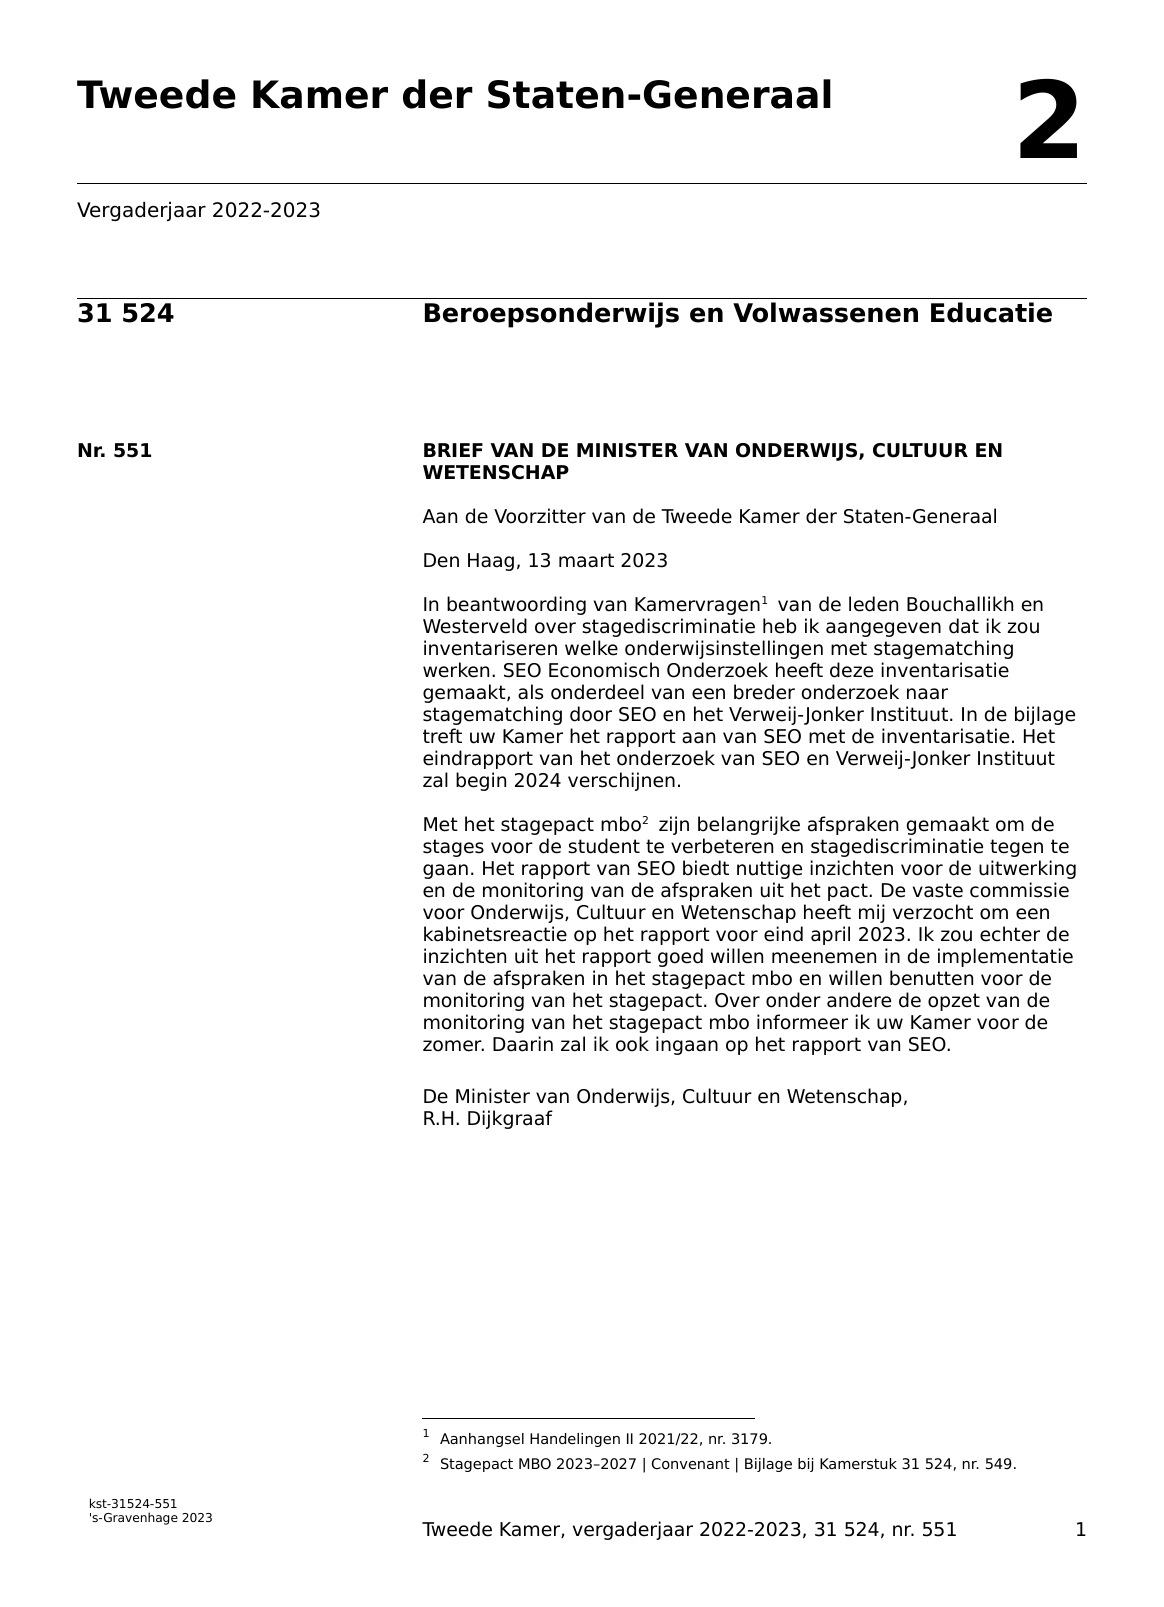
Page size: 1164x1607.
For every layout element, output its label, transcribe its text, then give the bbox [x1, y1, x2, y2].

text Met het stagepact mbo zijn belangrijke afspraken gemaakt om de stages voor de student te verbeteren en stagediscriminatie tegen te gaan. Het rapport van SEO biedt nuttige inzichten voor de uitwerking en de monitoring van de afspraken uit het pact. De vaste commissie voor Onderwijs, Cultuur en Wetenschap heeft mij verzocht om een kabinetsreactie op het rapport voor eind april 2023. Ik zou echter de inzichten uit het rapport goed willen meenemen in de implementatie van de afspraken in het stagepact mbo en willen benutten voor de monitoring van het stagepact. Over onder andere de opzet van de monitoring van het stagepact mbo informeer ik uw Kamer voor de zomer. Daarin zal ik ook ingaan op het rapport van SEO. [422, 814, 1087, 1056]
text Den Haag, 13 maart 2023 [422, 550, 1087, 572]
text Aanhangsel Handelingen II 2021/22, nr. 3179. [422, 1427, 1087, 1449]
subtitle Nr. 551 BRIEF VAN DE MINISTER VAN ONDERWIJS, CULTUUR EN WETENSCHAP [77, 440, 1087, 484]
subtitle 31 524 Beroepsonderwijs en Volwassenen Educatie [77, 299, 1087, 329]
table_cell Vergaderjaar 2022-2023 [77, 184, 1087, 298]
text De Minister van Onderwijs, Cultuur en Wetenschap, R.H. Dijkgraaf [422, 1086, 1087, 1130]
text 's-Gravenhage 2023 [88, 1511, 323, 1525]
table_header Tweede Kamer der Staten-Generaal [77, 59, 886, 183]
text In beantwoording van Kamervragen van de leden Bouchallikh en Westerveld over stagediscriminatie heb ik aangegeven dat ik zou inventariseren welke onderwijsinstellingen met stagematching werken. SEO Economisch Onderzoek heeft deze inventarisatie gemaakt, als onderdeel van een breder onderzoek naar stagematching door SEO en het Verweij-Jonker Instituut. In de bijlage treft uw Kamer het rapport aan van SEO met de inventarisatie. Het eindrapport van het onderzoek van SEO en Verweij-Jonker Instituut zal begin 2024 verschijnen. [422, 594, 1087, 792]
table_header 2 [886, 59, 1087, 183]
text Stagepact MBO 2023–2027 | Convenant | Bijlage bij Kamerstuk 31 524, nr. 549. [422, 1452, 1087, 1474]
text kst-31524-551 [88, 1497, 323, 1511]
text Aan de Voorzitter van de Tweede Kamer der Staten-Generaal [422, 506, 1087, 528]
